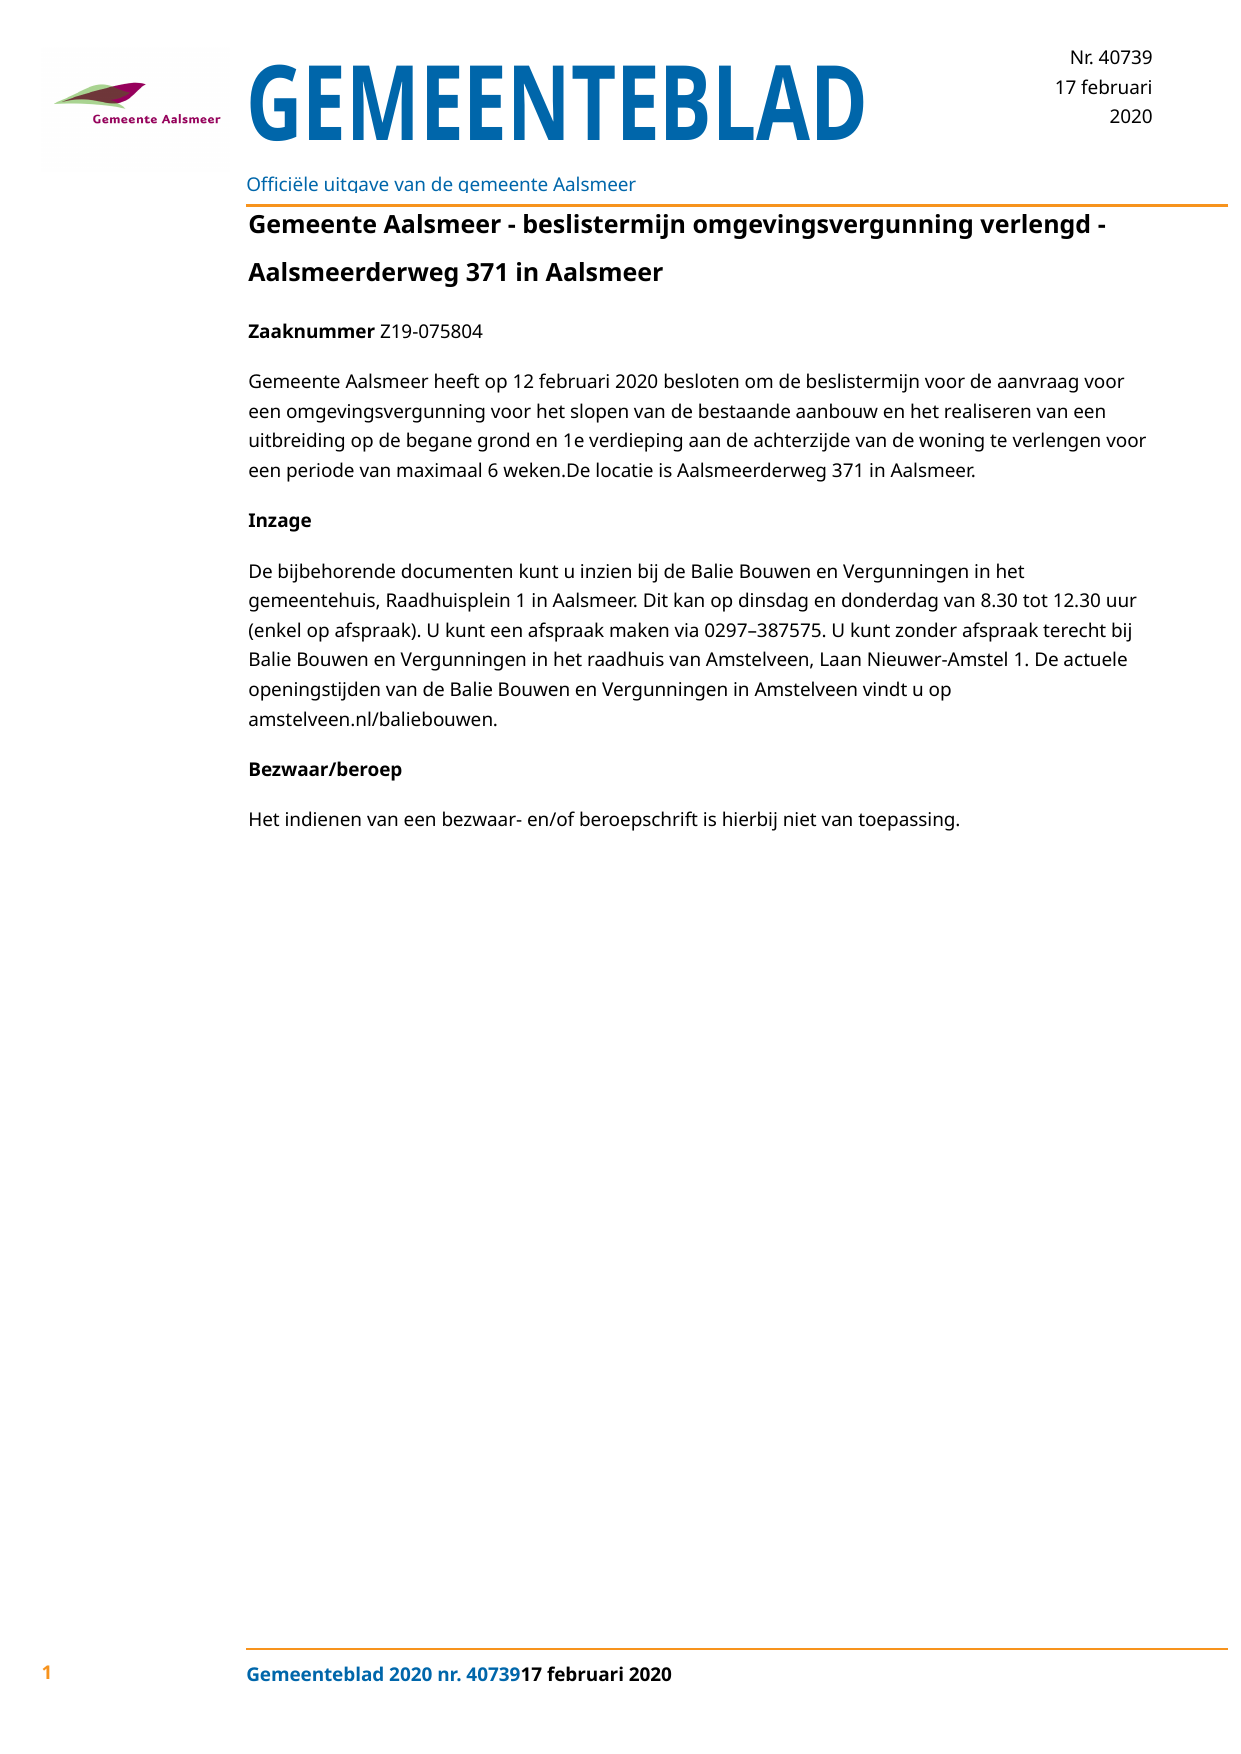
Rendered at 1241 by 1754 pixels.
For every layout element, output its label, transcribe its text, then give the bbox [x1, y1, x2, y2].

picture [41, 47, 231, 172]
text Gemeente Aalsmeer heeft op 12 februari 2020 besloten om de beslistermijn voor de aanvraag voor een omgevingsvergunning voor het slopen van de bestaande aanbouw en het realiseren van een uitbreiding op de begane grond en 1e verdieping aan de achterzijde van de woning te verlengen voor een periode van maximaal 6 weken.De locatie is Aalsmeerderweg 371 in Aalsmeer. [248, 368, 1152, 483]
text Bezwaar/beroep [248, 756, 1152, 782]
text Inzage [248, 507, 1152, 533]
text Gemeente Aalsmeer - beslistermijn omgevingsvergunning verlengd - Aalsmeerderweg 371 in Aalsmeer [248, 207, 1152, 288]
text Het indienen van een bezwaar- en/of beroepschrift is hierbij niet van toepassing. [248, 807, 1152, 832]
text Zaaknummer Z19-075804 [248, 318, 1152, 344]
text De bijbehorende documenten kunt u inzien bij de Balie Bouwen en Vergunningen in het gemeentehuis, Raadhuisplein 1 in Aalsmeer. Dit kan op dinsdag en donderdag van 8.30 tot 12.30 uur (enkel op afspraak). U kunt een afspraak maken via 0297–387575. U kunt zonder afspraak terecht bij Balie Bouwen en Vergunningen in het raadhuis van Amstelveen, Laan Nieuwer-Amstel 1. De actuele openingstijden van de Balie Bouwen en Vergunningen in Amstelveen vindt u op amstelveen.nl/baliebouwen. [248, 558, 1152, 732]
